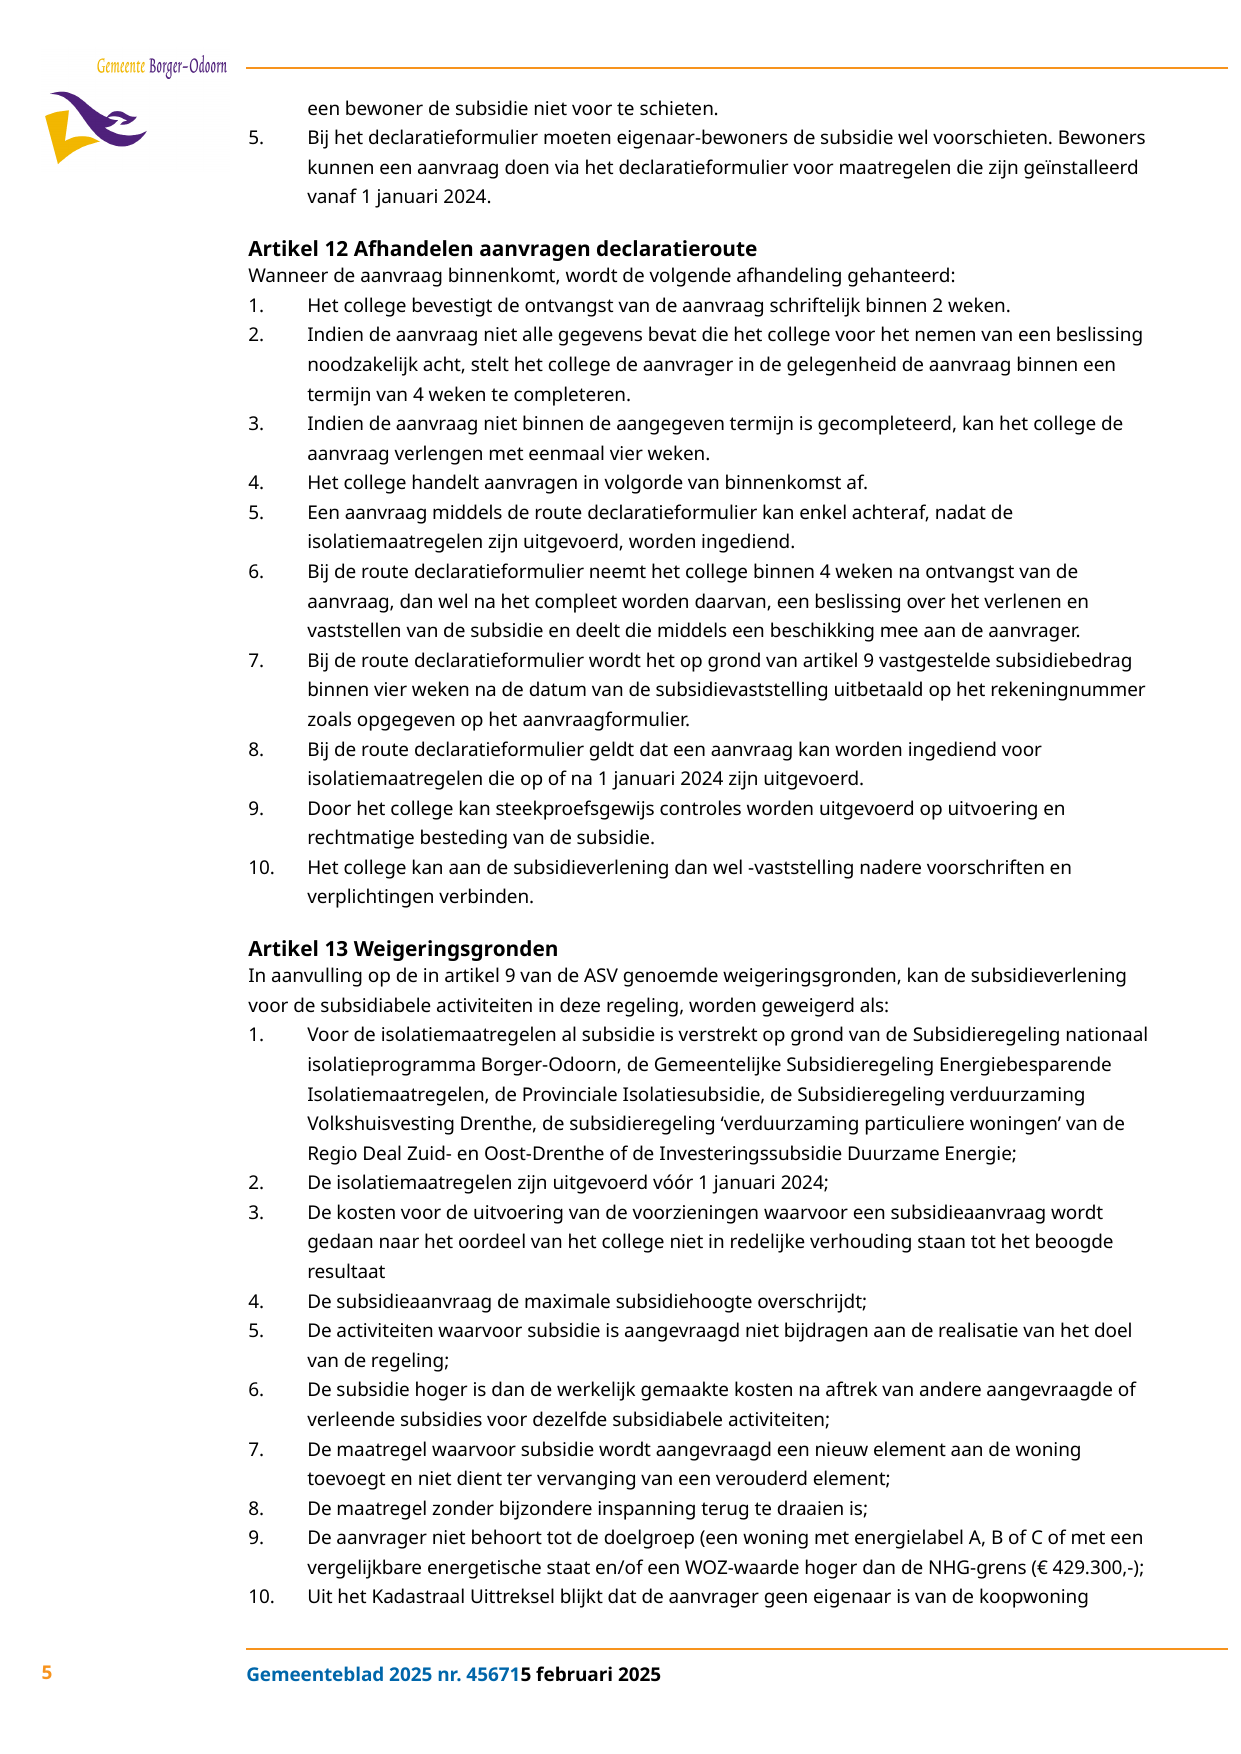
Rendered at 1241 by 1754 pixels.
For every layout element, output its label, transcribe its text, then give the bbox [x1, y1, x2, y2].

list De maatregel waarvoor subsidie wordt aangevraagd een nieuw element aan de woning toevoegt en niet dient ter vervanging van een verouderd element; [248, 1436, 1152, 1491]
list De kosten voor de uitvoering van de voorzieningen waarvoor een subsidieaanvraag wordt gedaan naar het oordeel van het college niet in redelijke verhouding staan tot het beoogde resultaat [248, 1199, 1152, 1284]
list Bij de route declaratieformulier geldt dat een aanvraag kan worden ingediend voor isolatiemaatregelen die op of na 1 januari 2024 zijn uitgevoerd. [248, 736, 1152, 791]
text Wanneer de aanvraag binnenkomt, wordt de volgende afhandeling gehanteerd: [248, 262, 1152, 288]
list Het college handelt aanvragen in volgorde van binnenkomst af. [248, 469, 1152, 495]
list De subsidie hoger is dan de werkelijk gemaakte kosten na aftrek van andere aangevraagde of verleende subsidies voor dezelfde subsidiabele activiteiten; [248, 1377, 1152, 1432]
list Een aanvraag middels de route declaratieformulier kan enkel achteraf, nadat de isolatiemaatregelen zijn uitgevoerd, worden ingediend. [248, 499, 1152, 554]
list De aanvrager niet behoort tot de doelgroep (een woning met energielabel A, B of C of met een vergelijkbare energetische staat en/of een WOZ-waarde hoger dan de NHG-grens (€ 429.300,-); [248, 1524, 1152, 1580]
text In aanvulling op de in artikel 9 van de ASV genoemde weigeringsgronden, kan de subsidieverlening voor de subsidiabele activiteiten in deze regeling, worden geweigerd als: [248, 962, 1152, 1018]
list De activiteiten waarvoor subsidie is aangevraagd niet bijdragen aan de realisatie van het doel van de regeling; [248, 1317, 1152, 1373]
list een bewoner de subsidie niet voor te schieten. [248, 95, 1152, 121]
list De maatregel zonder bijzondere inspanning terug te draaien is; [248, 1495, 1152, 1521]
list Indien de aanvraag niet binnen de aangegeven termijn is gecompleteerd, kan het college de aanvraag verlengen met eenmaal vier weken. [248, 410, 1152, 466]
list Voor de isolatiemaatregelen al subsidie is verstrekt op grond van de Subsidieregeling nationaal isolatieprogramma Borger-Odoorn, de Gemeentelijke Subsidieregeling Energiebesparende Isolatiemaatregelen, de Provinciale Isolatiesubsidie, de Subsidieregeling verduurzaming Volkshuisvesting Drenthe, de subsidieregeling ‘verduurzaming particuliere woningen’ van de Regio Deal Zuid- en Oost-Drenthe of de Investeringssubsidie Duurzame Energie; [248, 1022, 1152, 1166]
text Artikel 12 Afhandelen aanvragen declaratieroute [248, 234, 1152, 262]
list De subsidieaanvraag de maximale subsidiehoogte overschrijdt; [248, 1288, 1152, 1314]
list Bij het declaratieformulier moeten eigenaar-bewoners de subsidie wel voorschieten. Bewoners kunnen een aanvraag doen via het declaratieformulier voor maatregelen die zijn geïnstalleerd vanaf 1 januari 2024. [248, 124, 1152, 209]
list Indien de aanvraag niet alle gegevens bevat die het college voor het nemen van een beslissing noodzakelijk acht, stelt het college de aanvrager in de gelegenheid de aanvraag binnen een termijn van 4 weken te completeren. [248, 322, 1152, 406]
list Uit het Kadastraal Uittreksel blijkt dat de aanvrager geen eigenaar is van de koopwoning [248, 1584, 1152, 1609]
list Door het college kan steekproefsgewijs controles worden uitgevoerd op uitvoering en rechtmatige besteding van de subsidie. [248, 795, 1152, 850]
list Het college kan aan de subsidieverlening dan wel -vaststelling nadere voorschriften en verplichtingen verbinden. [248, 854, 1152, 909]
list Het college bevestigt de ontvangst van de aanvraag schriftelijk binnen 2 weken. [248, 292, 1152, 318]
list De isolatiemaatregelen zijn uitgevoerd vóór 1 januari 2024; [248, 1169, 1152, 1195]
text Artikel 13 Weigeringsgronden [248, 934, 1152, 962]
picture [41, 47, 231, 172]
list Bij de route declaratieformulier wordt het op grond van artikel 9 vastgestelde subsidiebedrag binnen vier weken na de datum van de subsidievaststelling uitbetaald op het rekeningnummer zoals opgegeven op het aanvraagformulier. [248, 647, 1152, 732]
list Bij de route declaratieformulier neemt het college binnen 4 weken na ontvangst van de aanvraag, dan wel na het compleet worden daarvan, een beslissing over het verlenen en vaststellen van de subsidie en deelt die middels een beschikking mee aan de aanvrager. [248, 558, 1152, 643]
